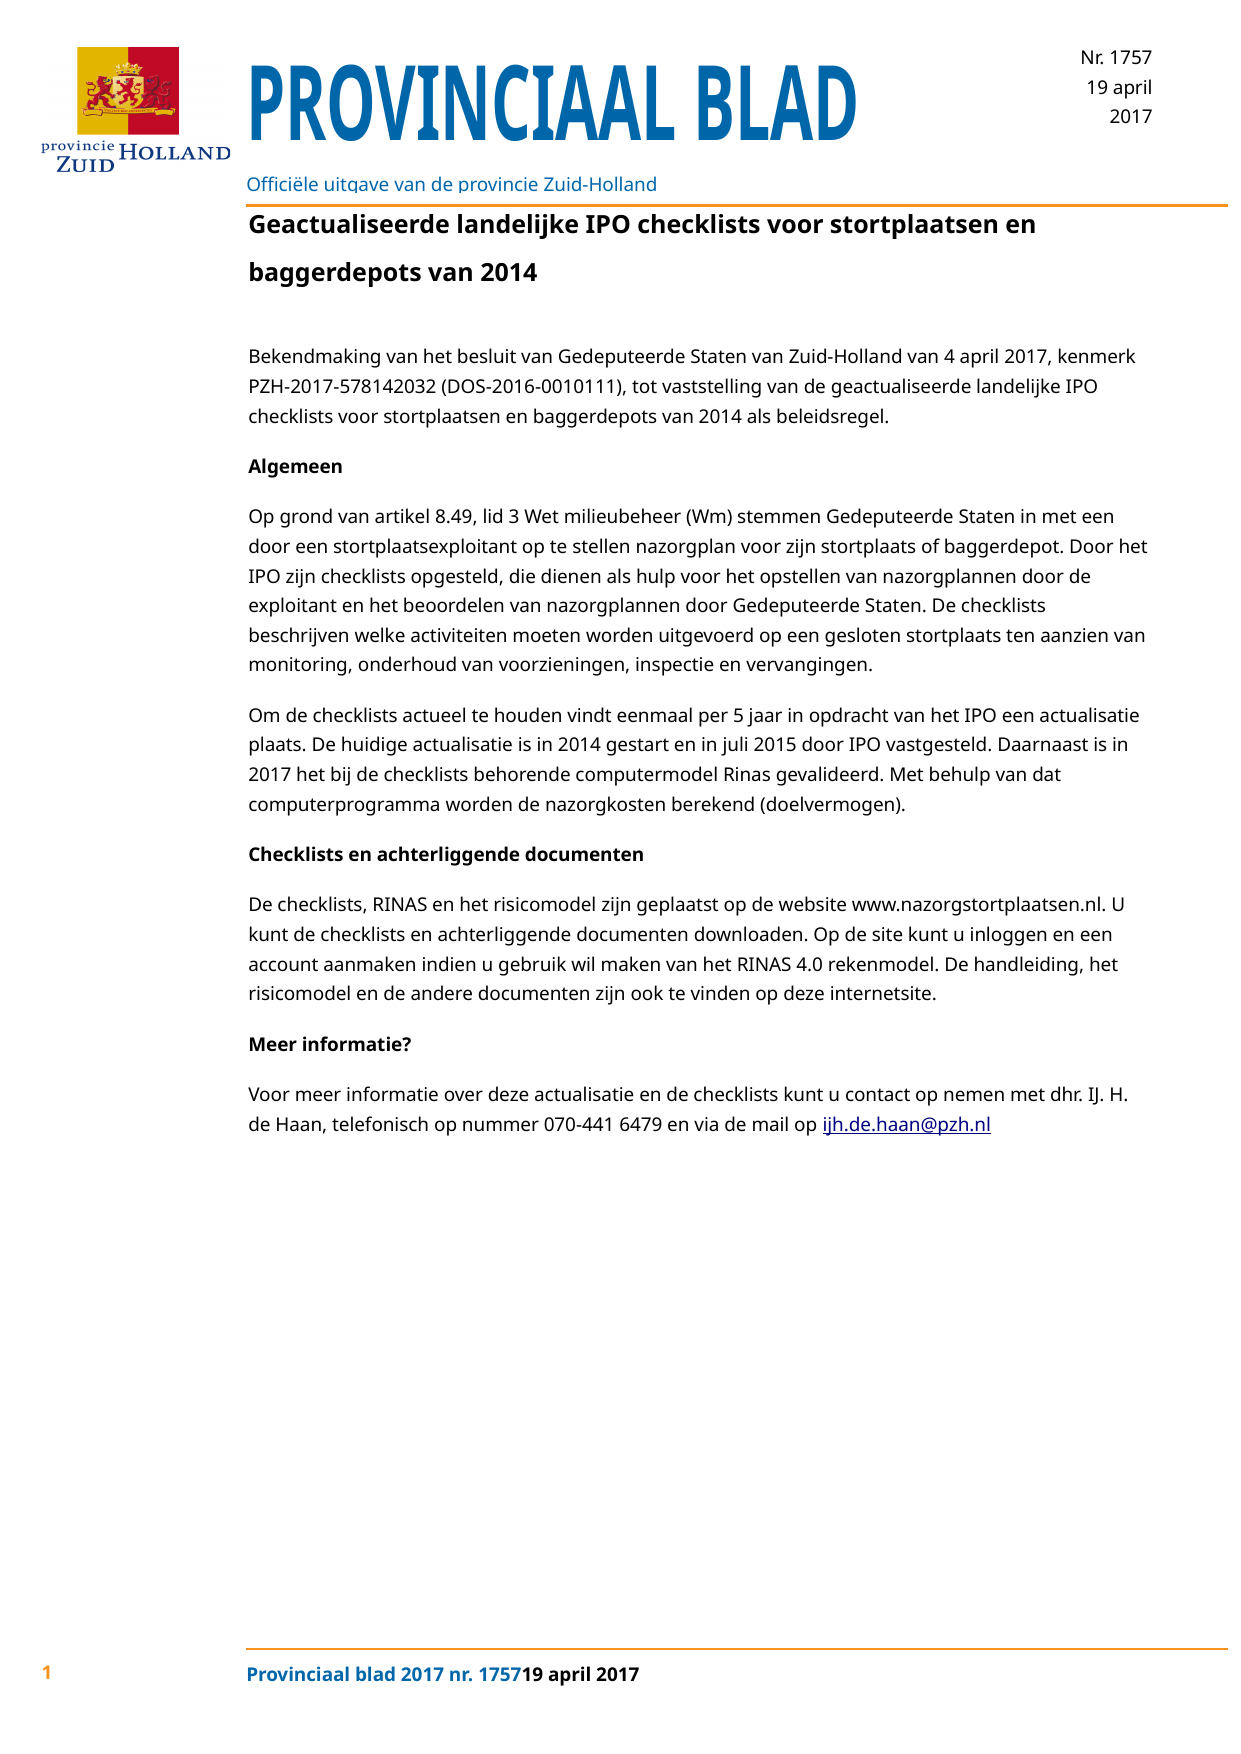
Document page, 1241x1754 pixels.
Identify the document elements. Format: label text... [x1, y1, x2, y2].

text Algemeen [248, 453, 1152, 479]
text De checklists, RINAS en het risicomodel zijn geplaatst op de website www.nazorgstortplaatsen.nl. U kunt de checklists en achterliggende documenten downloaden. Op de site kunt u inloggen en een account aanmaken indien u gebruik wil maken van het RINAS 4.0 rekenmodel. De handleiding, het risicomodel en de andere documenten zijn ook te vinden op deze internetsite. [248, 892, 1152, 1006]
text Checklists en achterliggende documenten [248, 841, 1152, 867]
text Bekendmaking van het besluit van Gedeputeerde Staten van Zuid-Holland van 4 april 2017, kenmerk PZH-2017-578142032 (DOS-2016-0010111), tot vaststelling van de geactualiseerde landelijke IPO checklists voor stortplaatsen en baggerdepots van 2014 als beleidsregel. [248, 344, 1152, 428]
text Meer informatie? [248, 1031, 1152, 1056]
text Op grond van artikel 8.49, lid 3 Wet milieubeheer (Wm) stemmen Gedeputeerde Staten in met een door een stortplaatsexploitant op te stellen nazorgplan voor zijn stortplaats of baggerdepot. Door het IPO zijn checklists opgesteld, die dienen als hulp voor het opstellen van nazorgplannen door de exploitant en het beoordelen van nazorgplannen door Gedeputeerde Staten. De checklists beschrijven welke activiteiten moeten worden uitgevoerd op een gesloten stortplaats ten aanzien van monitoring, onderhoud van voorzieningen, inspectie en vervangingen. [248, 504, 1152, 677]
picture [41, 47, 231, 172]
text Geactualiseerde landelijke IPO checklists voor stortplaatsen en baggerdepots van 2014 [248, 207, 1152, 288]
text Om de checklists actueel te houden vindt eenmaal per 5 jaar in opdracht van het IPO een actualisatie plaats. De huidige actualisatie is in 2014 gestart en in juli 2015 door IPO vastgesteld. Daarnaast is in 2017 het bij de checklists behorende computermodel Rinas gevalideerd. Met behulp van dat computerprogramma worden de nazorgkosten berekend (doelvermogen). [248, 702, 1152, 816]
text Voor meer informatie over deze actualisatie en de checklists kunt u contact op nemen met dhr. IJ. H. de Haan, telefonisch op nummer 070-441 6479 en via de mail op ijh.de.haan@pzh.nl [248, 1081, 1152, 1136]
